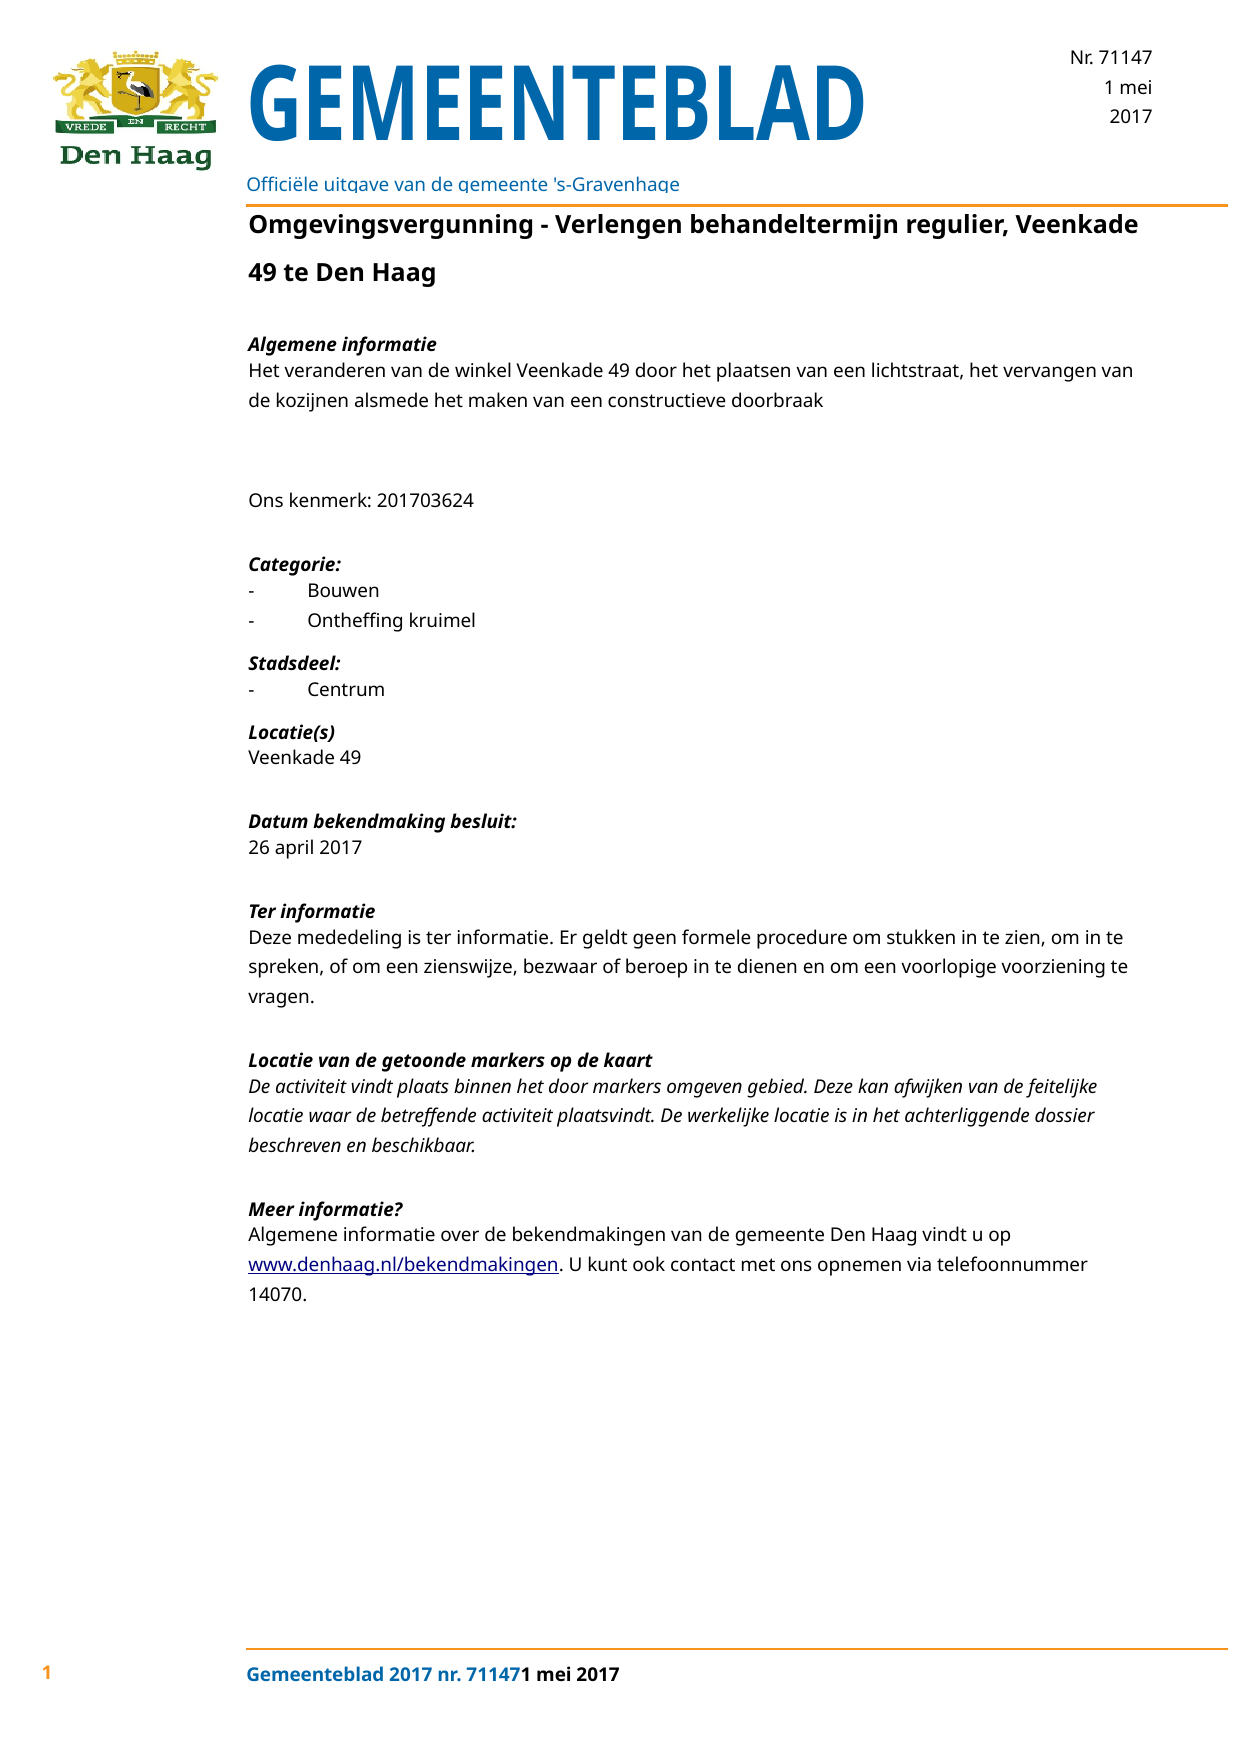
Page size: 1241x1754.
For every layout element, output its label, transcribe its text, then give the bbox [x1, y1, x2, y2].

text Het veranderen van de winkel Veenkade 49 door het plaatsen van een lichtstraat, het vervangen van de kozijnen alsmede het maken van een constructieve doorbraak [248, 357, 1152, 412]
text Locatie(s) [248, 719, 1152, 744]
text Veenkade 49 [248, 744, 1152, 770]
text Omgevingsvergunning - Verlengen behandeltermijn regulier, Veenkade 49 te Den Haag [248, 207, 1152, 288]
list Centrum [248, 676, 1152, 701]
text Ons kenmerk: 201703624 [248, 488, 1152, 513]
list Bouwen [248, 577, 1152, 603]
text Meer informatie? [248, 1196, 1152, 1222]
text De activiteit vindt plaats binnen het door markers omgeven gebied. Deze kan afwijken van de feitelijke locatie waar de betreffende activiteit plaatsvindt. De werkelijke locatie is in het achterliggende dossier beschreven en beschikbaar. [248, 1073, 1152, 1158]
text Ter informatie [248, 898, 1152, 924]
text Datum bekendmaking besluit: [248, 808, 1152, 834]
list Ontheffing kruimel [248, 607, 1152, 633]
text Locatie van de getoonde markers op de kaart [248, 1047, 1152, 1073]
text Algemene informatie over de bekendmakingen van de gemeente Den Haag vindt u op www.denhaag.nl/bekendmakingen. U kunt ook contact met ons opnemen via telefoonnummer 14070. [248, 1222, 1152, 1307]
text Categorie: [248, 552, 1152, 577]
picture [41, 47, 231, 172]
text Stadsdeel: [248, 650, 1152, 676]
text Algemene informatie [248, 331, 1152, 357]
text Deze mededeling is ter informatie. Er geldt geen formele procedure om stukken in te zien, om in te spreken, of om een zienswijze, bezwaar of beroep in te dienen en om een voorlopige voorziening te vragen. [248, 924, 1152, 1009]
text 26 april 2017 [248, 834, 1152, 860]
